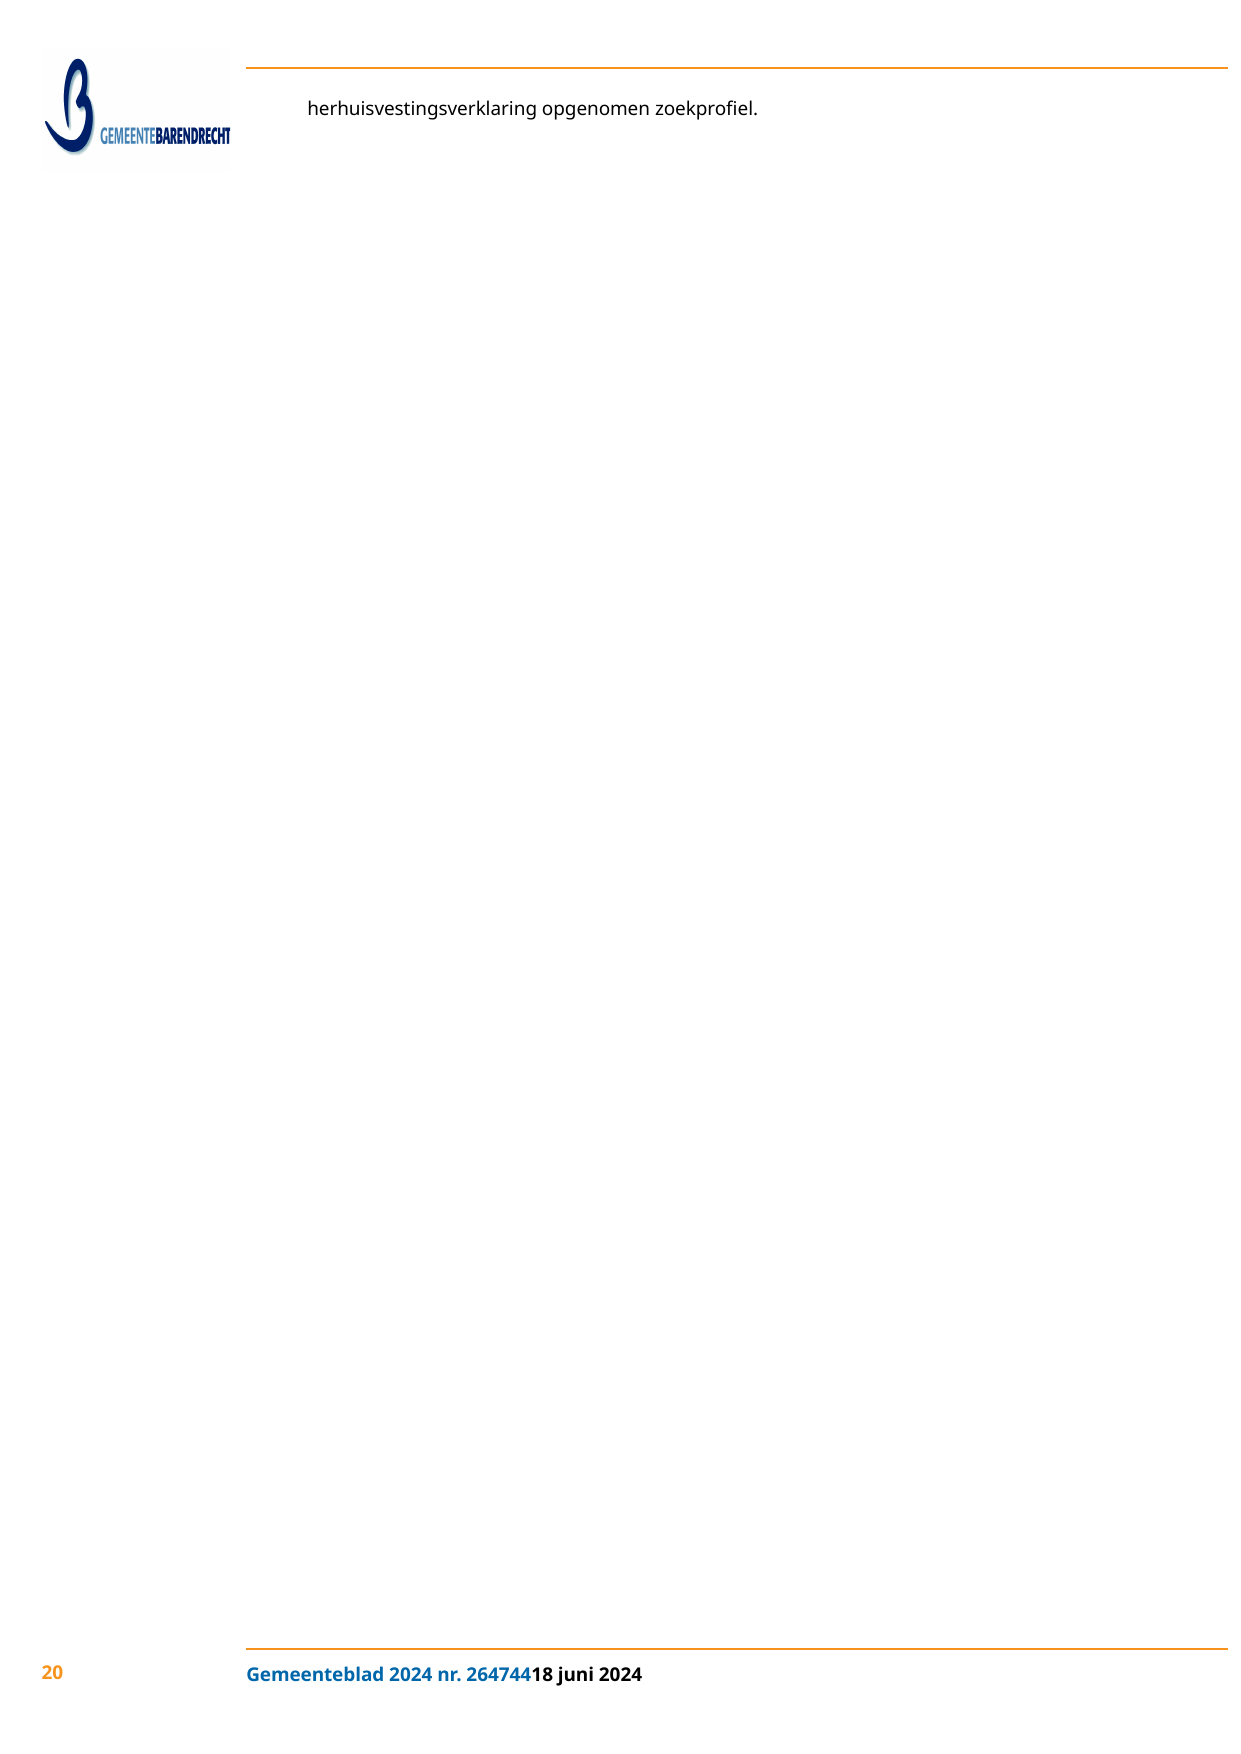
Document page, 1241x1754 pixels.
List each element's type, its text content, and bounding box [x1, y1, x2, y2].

picture [41, 47, 231, 172]
list herhuisvestingsverklaring opgenomen zoekprofiel. [248, 95, 1152, 121]
